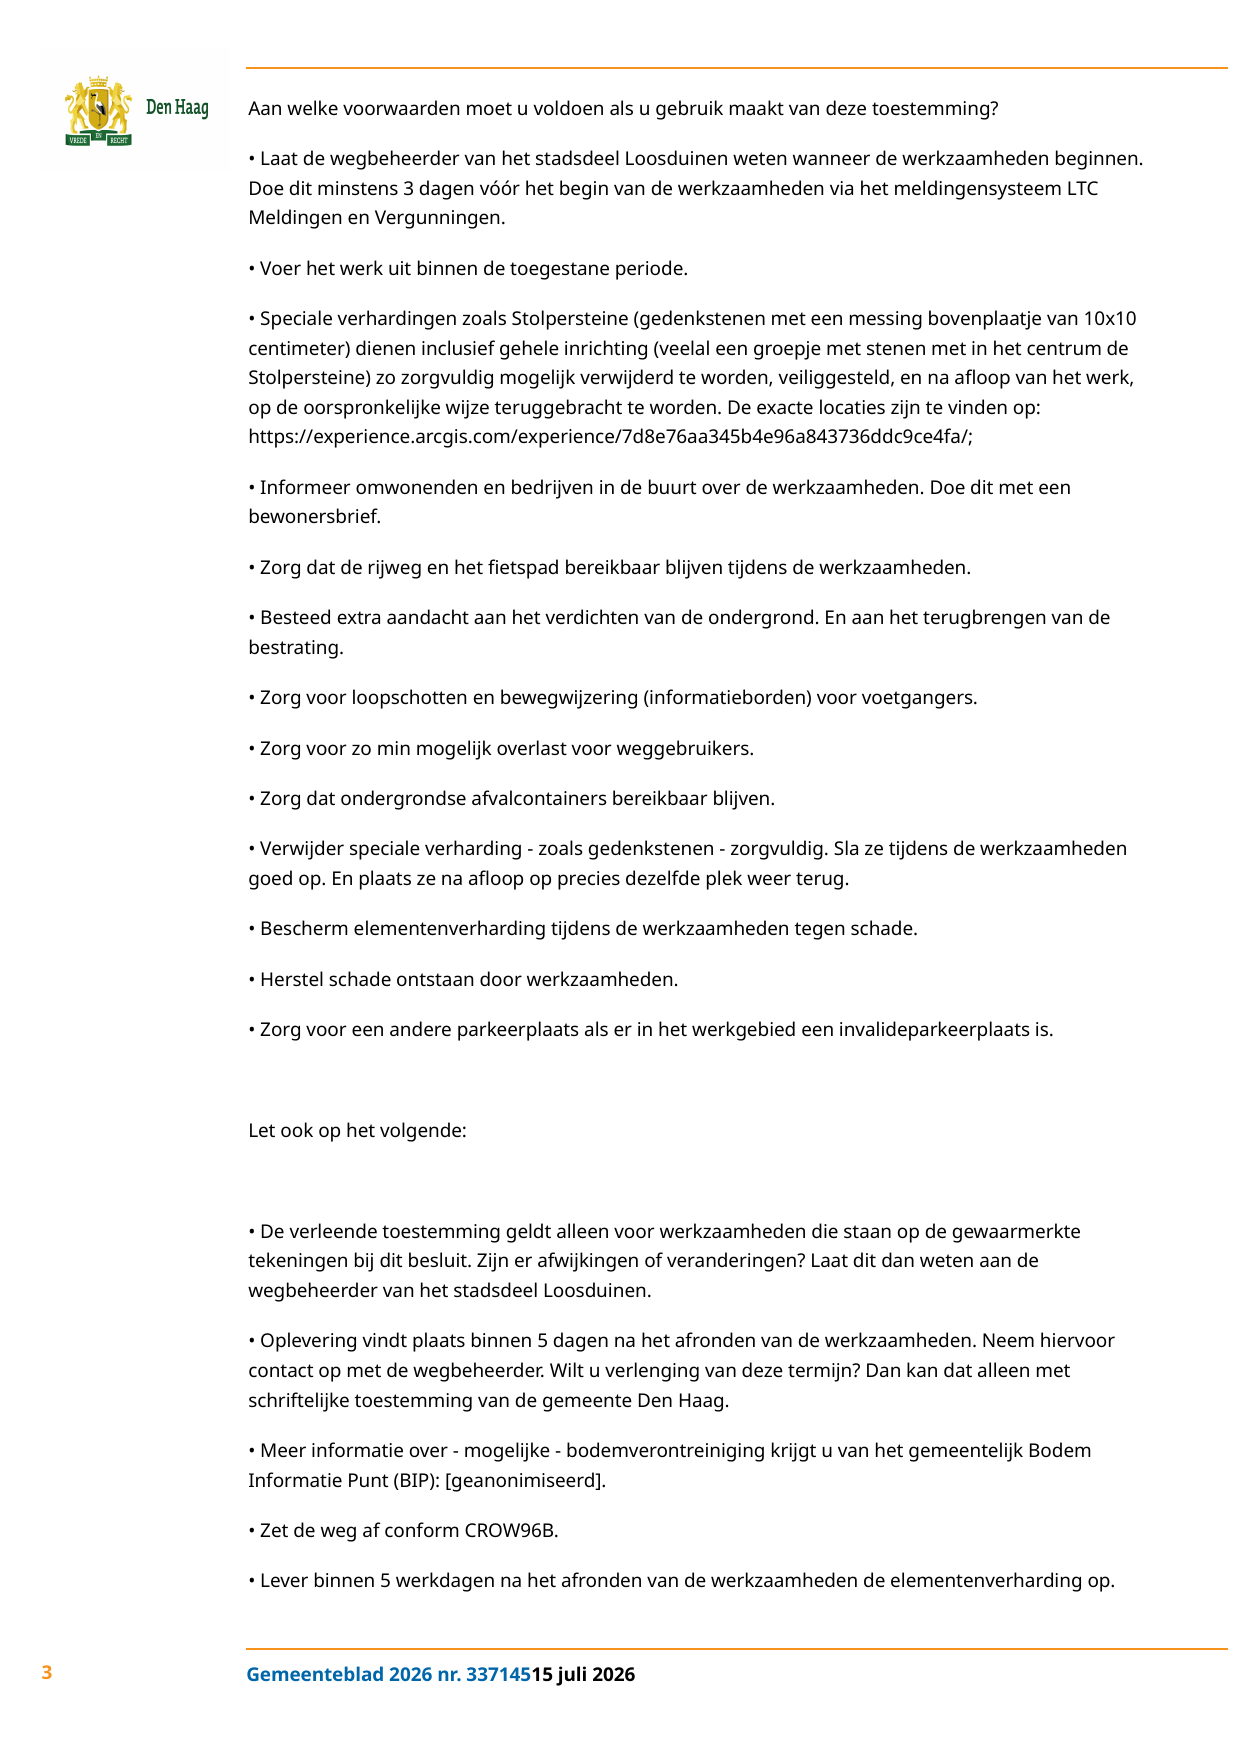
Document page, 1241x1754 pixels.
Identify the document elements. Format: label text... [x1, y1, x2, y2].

text • Zorg voor zo min mogelijk overlast voor weggebruikers. [248, 735, 1152, 761]
text • Lever binnen 5 werkdagen na het afronden van de werkzaamheden de elementenverharding op. [248, 1568, 1152, 1593]
text • Herstel schade ontstaan door werkzaamheden. [248, 966, 1152, 992]
text • Besteed extra aandacht aan het verdichten van de ondergrond. En aan het terugbrengen van de bestrating. [248, 604, 1152, 660]
text • Voer het werk uit binnen de toegestane periode. [248, 255, 1152, 281]
text • Bescherm elementenverharding tijdens de werkzaamheden tegen schade. [248, 916, 1152, 941]
text • Informeer omwonenden en bedrijven in de buurt over de werkzaamheden. Doe dit met een bewonersbrief. [248, 474, 1152, 529]
text • Zorg dat ondergrondse afvalcontainers bereikbaar blijven. [248, 785, 1152, 811]
picture [41, 47, 231, 172]
text • Meer informatie over - mogelijke - bodemverontreiniging krijgt u van het gemeentelijk Bodem Informatie Punt (BIP): [geanonimiseerd]. [248, 1437, 1152, 1493]
text • Speciale verhardingen zoals Stolpersteine (gedenkstenen met een messing bovenplaatje van 10x10 centimeter) dienen inclusief gehele inrichting (veelal een groepje met stenen met in het centrum de Stolpersteine) zo zorgvuldig mogelijk verwijderd te worden, veiliggesteld, en na afloop van het werk, op de oorspronkelijke wijze teruggebracht te worden. De exacte locaties zijn te vinden op: https://experience.arcgis.com/experience/7d8e76aa345b4e96a843736ddc9ce4fa/; [248, 305, 1152, 449]
text • Zet de weg af conform CROW96B. [248, 1517, 1152, 1543]
text • Laat de wegbeheerder van het stadsdeel Loosduinen weten wanneer de werkzaamheden beginnen. Doe dit minstens 3 dagen vóór het begin van de werkzaamheden via het meldingensysteem LTC Meldingen en Vergunningen. [248, 145, 1152, 230]
text • Verwijder speciale verharding - zoals gedenkstenen - zorgvuldig. Sla ze tijdens de werkzaamheden goed op. En plaats ze na afloop op precies dezelfde plek weer terug. [248, 836, 1152, 891]
text • Zorg dat de rijweg en het fietspad bereikbaar blijven tijdens de werkzaamheden. [248, 554, 1152, 580]
text • Zorg voor een andere parkeerplaats als er in het werkgebied een invalideparkeerplaats is. [248, 1016, 1152, 1042]
text Let ook op het volgende: [248, 1117, 1152, 1143]
text Aan welke voorwaarden moet u voldoen als u gebruik maakt van deze toestemming? [248, 95, 1152, 121]
text • De verleende toestemming geldt alleen voor werkzaamheden die staan op de gewaarmerkte tekeningen bij dit besluit. Zijn er afwijkingen of veranderingen? Laat dit dan weten aan de wegbeheerder van het stadsdeel Loosduinen. [248, 1218, 1152, 1303]
text • Oplevering vindt plaats binnen 5 dagen na het afronden van de werkzaamheden. Neem hiervoor contact op met de wegbeheerder. Wilt u verlenging van deze termijn? Dan kan dat alleen met schriftelijke toestemming van de gemeente Den Haag. [248, 1328, 1152, 1413]
text • Zorg voor loopschotten en bewegwijzering (informatieborden) voor voetgangers. [248, 684, 1152, 710]
